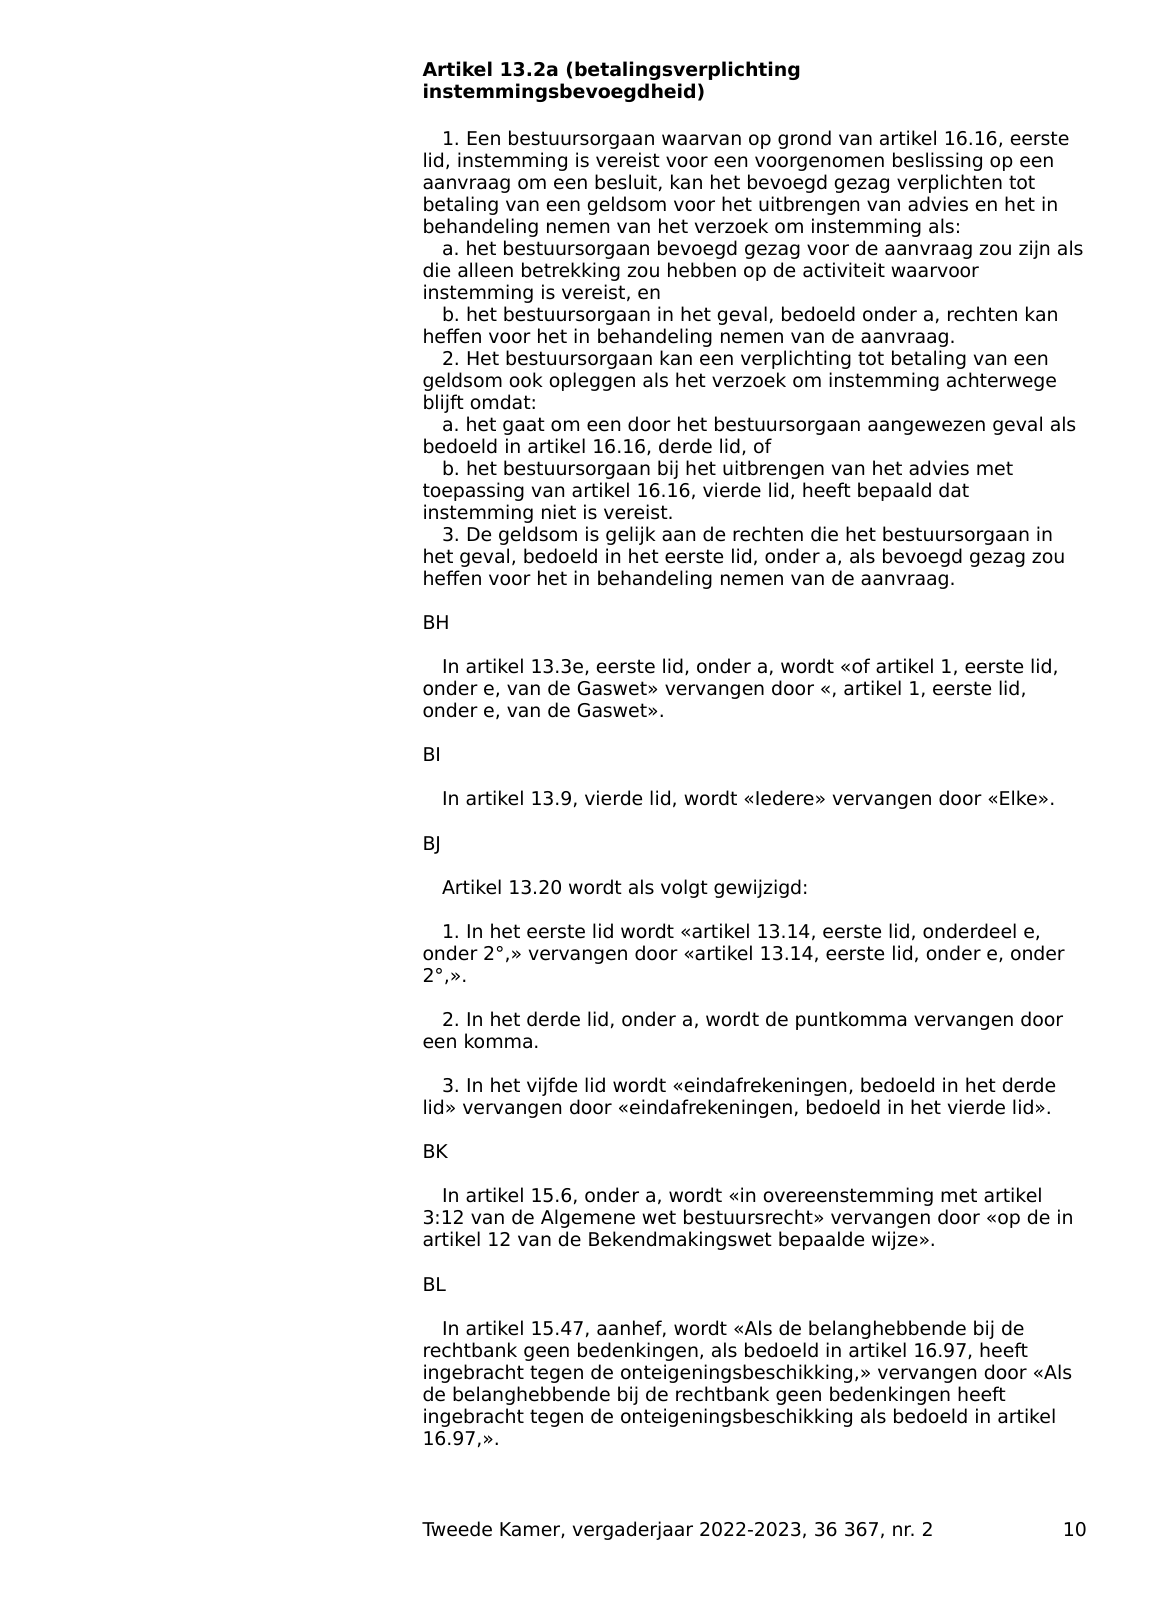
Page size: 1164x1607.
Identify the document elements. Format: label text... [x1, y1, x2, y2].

text 3. De geldsom is gelijk aan de rechten die het bestuursorgaan in het geval, bedoeld in het eerste lid, onder a, als bevoegd gezag zou heffen voor het in behandeling nemen van de aanvraag. [422, 524, 1087, 589]
text In artikel 13.3e, eerste lid, onder a, wordt «of artikel 1, eerste lid, onder e, van de Gaswet» vervangen door «, artikel 1, eerste lid, onder e, van de Gaswet». [422, 656, 1087, 722]
text BL [422, 1273, 1087, 1295]
text BK [422, 1141, 1087, 1163]
text In artikel 13.9, vierde lid, wordt «Iedere» vervangen door «Elke». [422, 788, 1087, 810]
text b. het bestuursorgaan bij het uitbrengen van het advies met toepassing van artikel 16.16, vierde lid, heeft bepaald dat instemming niet is vereist. [422, 458, 1087, 524]
text BI [422, 744, 1087, 766]
text b. het bestuursorgaan in het geval, bedoeld onder a, rechten kan heffen voor het in behandeling nemen van de aanvraag. [422, 304, 1087, 348]
text Artikel 13.20 wordt als volgt gewijzigd: [422, 877, 1087, 898]
text a. het gaat om een door het bestuursorgaan aangewezen geval als bedoeld in artikel 16.16, derde lid, of [422, 414, 1087, 458]
text 2. In het derde lid, onder a, wordt de puntkomma vervangen door een komma. [422, 1009, 1087, 1053]
text BJ [422, 832, 1087, 854]
text 2. Het bestuursorgaan kan een verplichting tot betaling van een geldsom ook opleggen als het verzoek om instemming achterwege blijft omdat: [422, 348, 1087, 414]
text In artikel 15.47, aanhef, wordt «Als de belanghebbende bij de rechtbank geen bedenkingen, als bedoeld in artikel 16.97, heeft ingebracht tegen de onteigeningsbeschikking,» vervangen door «Als de belanghebbende bij de rechtbank geen bedenkingen heeft ingebracht tegen de onteigeningsbeschikking als bedoeld in artikel 16.97,». [422, 1318, 1087, 1449]
text 3. In het vijfde lid wordt «eindafrekeningen, bedoeld in het derde lid» vervangen door «eindafrekeningen, bedoeld in het vierde lid». [422, 1075, 1087, 1119]
text In artikel 15.6, onder a, wordt «in overeenstemming met artikel 3:12 van de Algemene wet bestuursrecht» vervangen door «op de in artikel 12 van de Bekendmakingswet bepaalde wijze». [422, 1185, 1087, 1251]
text BH [422, 612, 1087, 634]
text 1. In het eerste lid wordt «artikel 13.14, eerste lid, onderdeel e, onder 2°,» vervangen door «artikel 13.14, eerste lid, onder e, onder 2°,». [422, 921, 1087, 987]
text a. het bestuursorgaan bevoegd gezag voor de aanvraag zou zijn als die alleen betrekking zou hebben op de activiteit waarvoor instemming is vereist, en [422, 238, 1087, 304]
subtitle Artikel 13.2a (betalingsverplichting instemmingsbevoegdheid) [422, 59, 1087, 103]
text 1. Een bestuursorgaan waarvan op grond van artikel 16.16, eerste lid, instemming is vereist voor een voorgenomen beslissing op een aanvraag om een besluit, kan het bevoegd gezag verplichten tot betaling van een geldsom voor het uitbrengen van advies en het in behandeling nemen van het verzoek om instemming als: [422, 128, 1087, 238]
